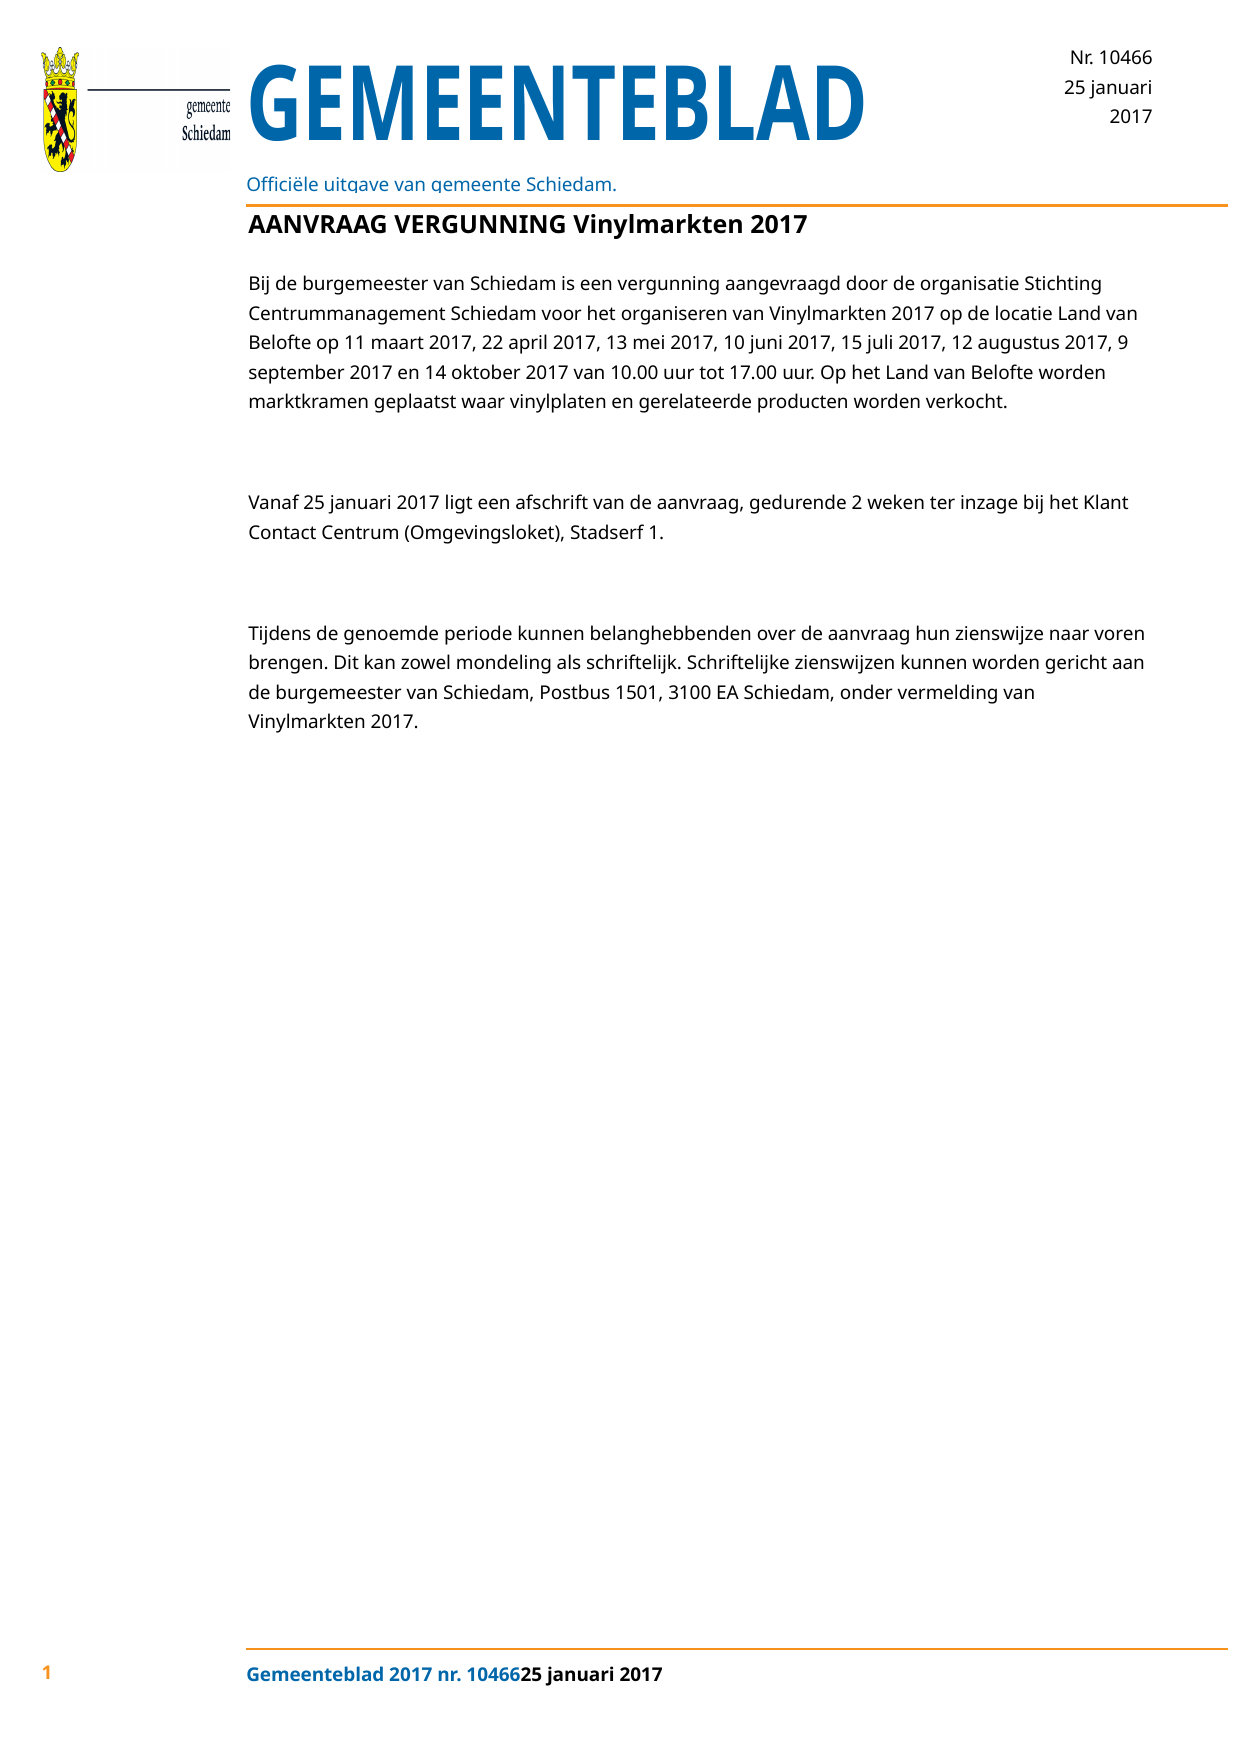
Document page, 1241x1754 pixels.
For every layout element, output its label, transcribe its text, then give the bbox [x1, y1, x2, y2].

picture [41, 47, 231, 172]
text Tijdens de genoemde periode kunnen belanghebbenden over de aanvraag hun zienswijze naar voren brengen. Dit kan zowel mondeling als schriftelijk. Schriftelijke zienswijzen kunnen worden gericht aan de burgemeester van Schiedam, Postbus 1501, 3100 EA Schiedam, onder vermelding van Vinylmarkten 2017. [248, 620, 1152, 734]
text Vanaf 25 januari 2017 ligt een afschrift van de aanvraag, gedurende 2 weken ter inzage bij het Klant Contact Centrum (Omgevingsloket), Stadserf 1. [248, 489, 1152, 545]
text Bij de burgemeester van Schiedam is een vergunning aangevraagd door de organisatie Stichting Centrummanagement Schiedam voor het organiseren van Vinylmarkten 2017 op de locatie Land van Belofte op 11 maart 2017, 22 april 2017, 13 mei 2017, 10 juni 2017, 15 juli 2017, 12 augustus 2017, 9 september 2017 en 14 oktober 2017 van 10.00 uur tot 17.00 uur. Op het Land van Belofte worden marktkramen geplaatst waar vinylplaten en gerelateerde producten worden verkocht. [248, 270, 1152, 414]
text AANVRAAG VERGUNNING Vinylmarkten 2017 [248, 207, 1152, 241]
